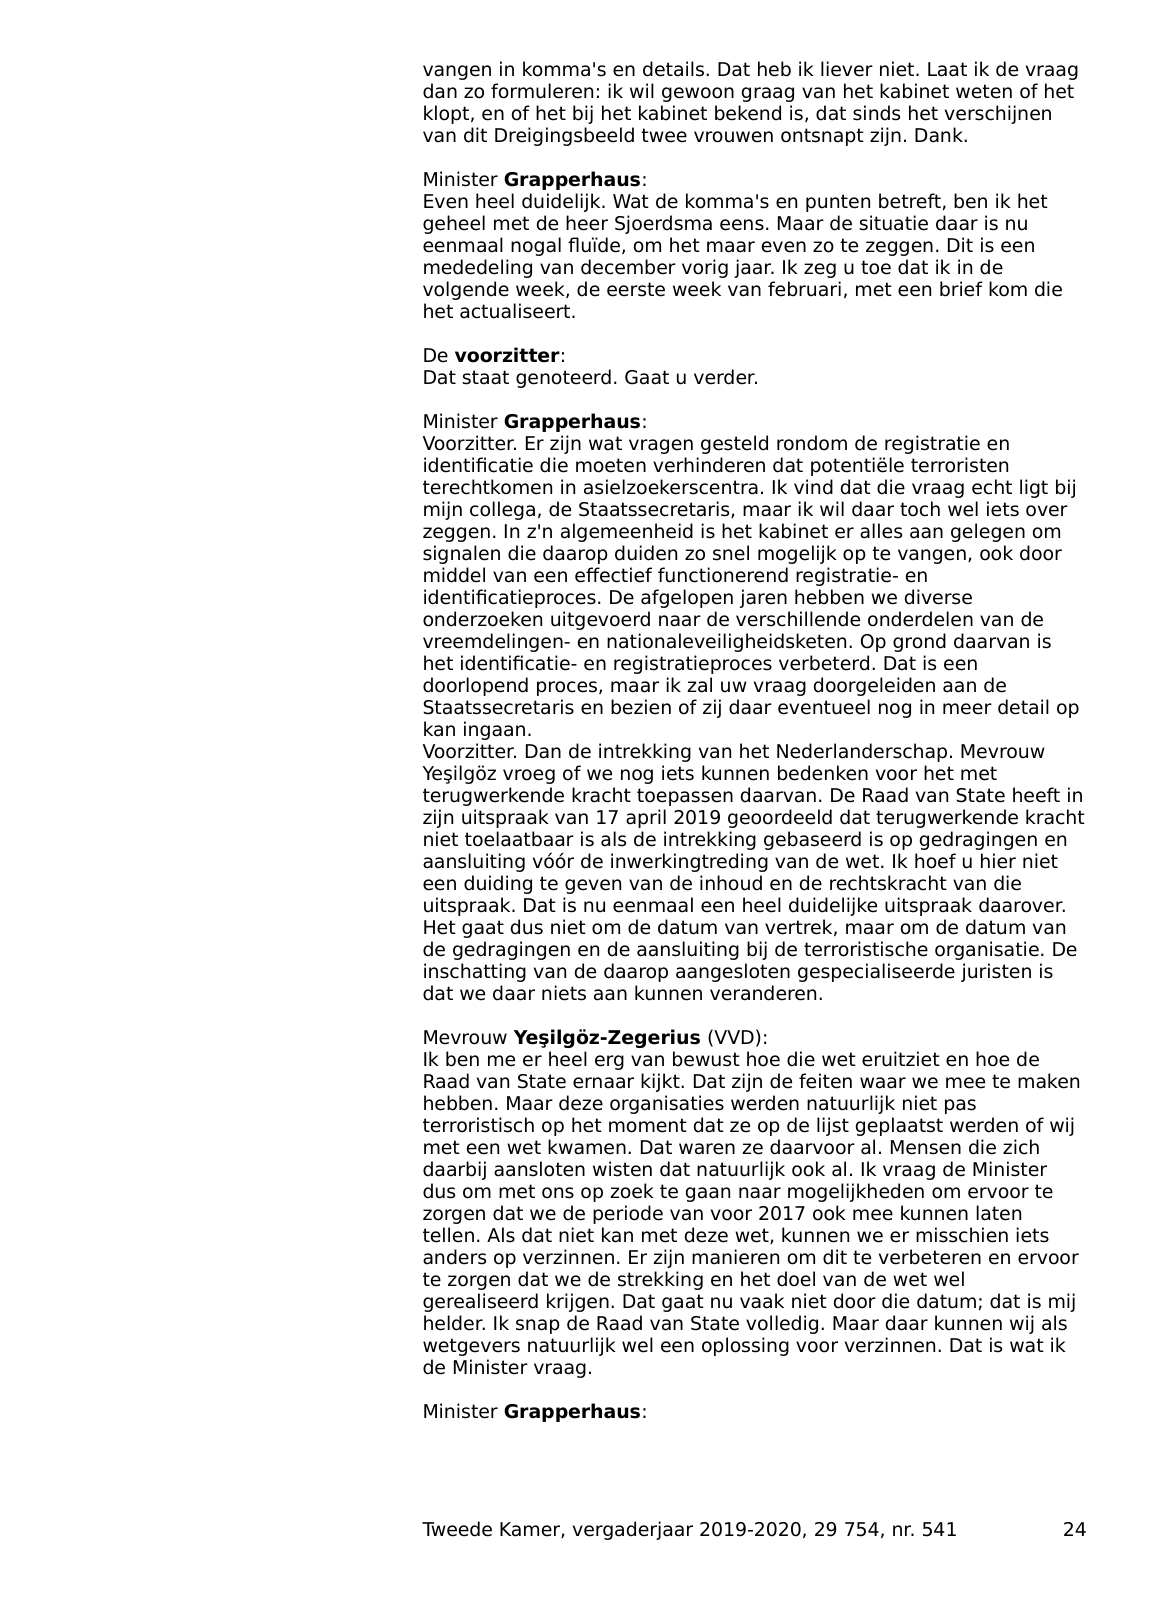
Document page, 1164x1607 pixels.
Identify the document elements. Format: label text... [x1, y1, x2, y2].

text Minister Grapperhaus: [422, 411, 1087, 433]
text vangen in komma's en details. Dat heb ik liever niet. Laat ik de vraag dan zo formuleren: ik wil gewoon graag van het kabinet weten of het klopt, en of het bij het kabinet bekend is, dat sinds het verschijnen van dit Dreigingsbeeld twee vrouwen ontsnapt zijn. Dank. [422, 59, 1087, 147]
text Minister Grapperhaus: [422, 169, 1087, 191]
text Even heel duidelijk. Wat de komma's en punten betreft, ben ik het geheel met de heer Sjoerdsma eens. Maar de situatie daar is nu eenmaal nogal fluïde, om het maar even zo te zeggen. Dit is een mededeling van december vorig jaar. Ik zeg u toe dat ik in de volgende week, de eerste week van februari, met een brief kom die het actualiseert. [422, 191, 1087, 323]
text Mevrouw Yeşilgöz-Zegerius (VVD): [422, 1027, 1087, 1049]
text Voorzitter. Er zijn wat vragen gesteld rondom de registratie en identificatie die moeten verhinderen dat potentiële terroristen terechtkomen in asielzoekerscentra. Ik vind dat die vraag echt ligt bij mijn collega, de Staatssecretaris, maar ik wil daar toch wel iets over zeggen. In z'n algemeenheid is het kabinet er alles aan gelegen om signalen die daarop duiden zo snel mogelijk op te vangen, ook door middel van een effectief functionerend registratie- en identificatieproces. De afgelopen jaren hebben we diverse onderzoeken uitgevoerd naar de verschillende onderdelen van de vreemdelingen- en nationaleveiligheidsketen. Op grond daarvan is het identificatie- en registratieproces verbeterd. Dat is een doorlopend proces, maar ik zal uw vraag doorgeleiden aan de Staatssecretaris en bezien of zij daar eventueel nog in meer detail op kan ingaan. [422, 433, 1087, 741]
text Ik ben me er heel erg van bewust hoe die wet eruitziet en hoe de Raad van State ernaar kijkt. Dat zijn de feiten waar we mee te maken hebben. Maar deze organisaties werden natuurlijk niet pas terroristisch op het moment dat ze op de lijst geplaatst werden of wij met een wet kwamen. Dat waren ze daarvoor al. Mensen die zich daarbij aansloten wisten dat natuurlijk ook al. Ik vraag de Minister dus om met ons op zoek te gaan naar mogelijkheden om ervoor te zorgen dat we de periode van voor 2017 ook mee kunnen laten tellen. Als dat niet kan met deze wet, kunnen we er misschien iets anders op verzinnen. Er zijn manieren om dit te verbeteren en ervoor te zorgen dat we de strekking en het doel van de wet wel gerealiseerd krijgen. Dat gaat nu vaak niet door die datum; dat is mij helder. Ik snap de Raad van State volledig. Maar daar kunnen wij als wetgevers natuurlijk wel een oplossing voor verzinnen. Dat is wat ik de Minister vraag. [422, 1049, 1087, 1379]
text Dat staat genoteerd. Gaat u verder. [422, 367, 1087, 389]
text De voorzitter: [422, 345, 1087, 367]
text Voorzitter. Dan de intrekking van het Nederlanderschap. Mevrouw Yeşilgöz vroeg of we nog iets kunnen bedenken voor het met terugwerkende kracht toepassen daarvan. De Raad van State heeft in zijn uitspraak van 17 april 2019 geoordeeld dat terugwerkende kracht niet toelaatbaar is als de intrekking gebaseerd is op gedragingen en aansluiting vóór de inwerkingtreding van de wet. Ik hoef u hier niet een duiding te geven van de inhoud en de rechtskracht van die uitspraak. Dat is nu eenmaal een heel duidelijke uitspraak daarover. Het gaat dus niet om de datum van vertrek, maar om de datum van de gedragingen en de aansluiting bij de terroristische organisatie. De inschatting van de daarop aangesloten gespecialiseerde juristen is dat we daar niets aan kunnen veranderen. [422, 741, 1087, 1005]
text Minister Grapperhaus: [422, 1401, 1087, 1423]
